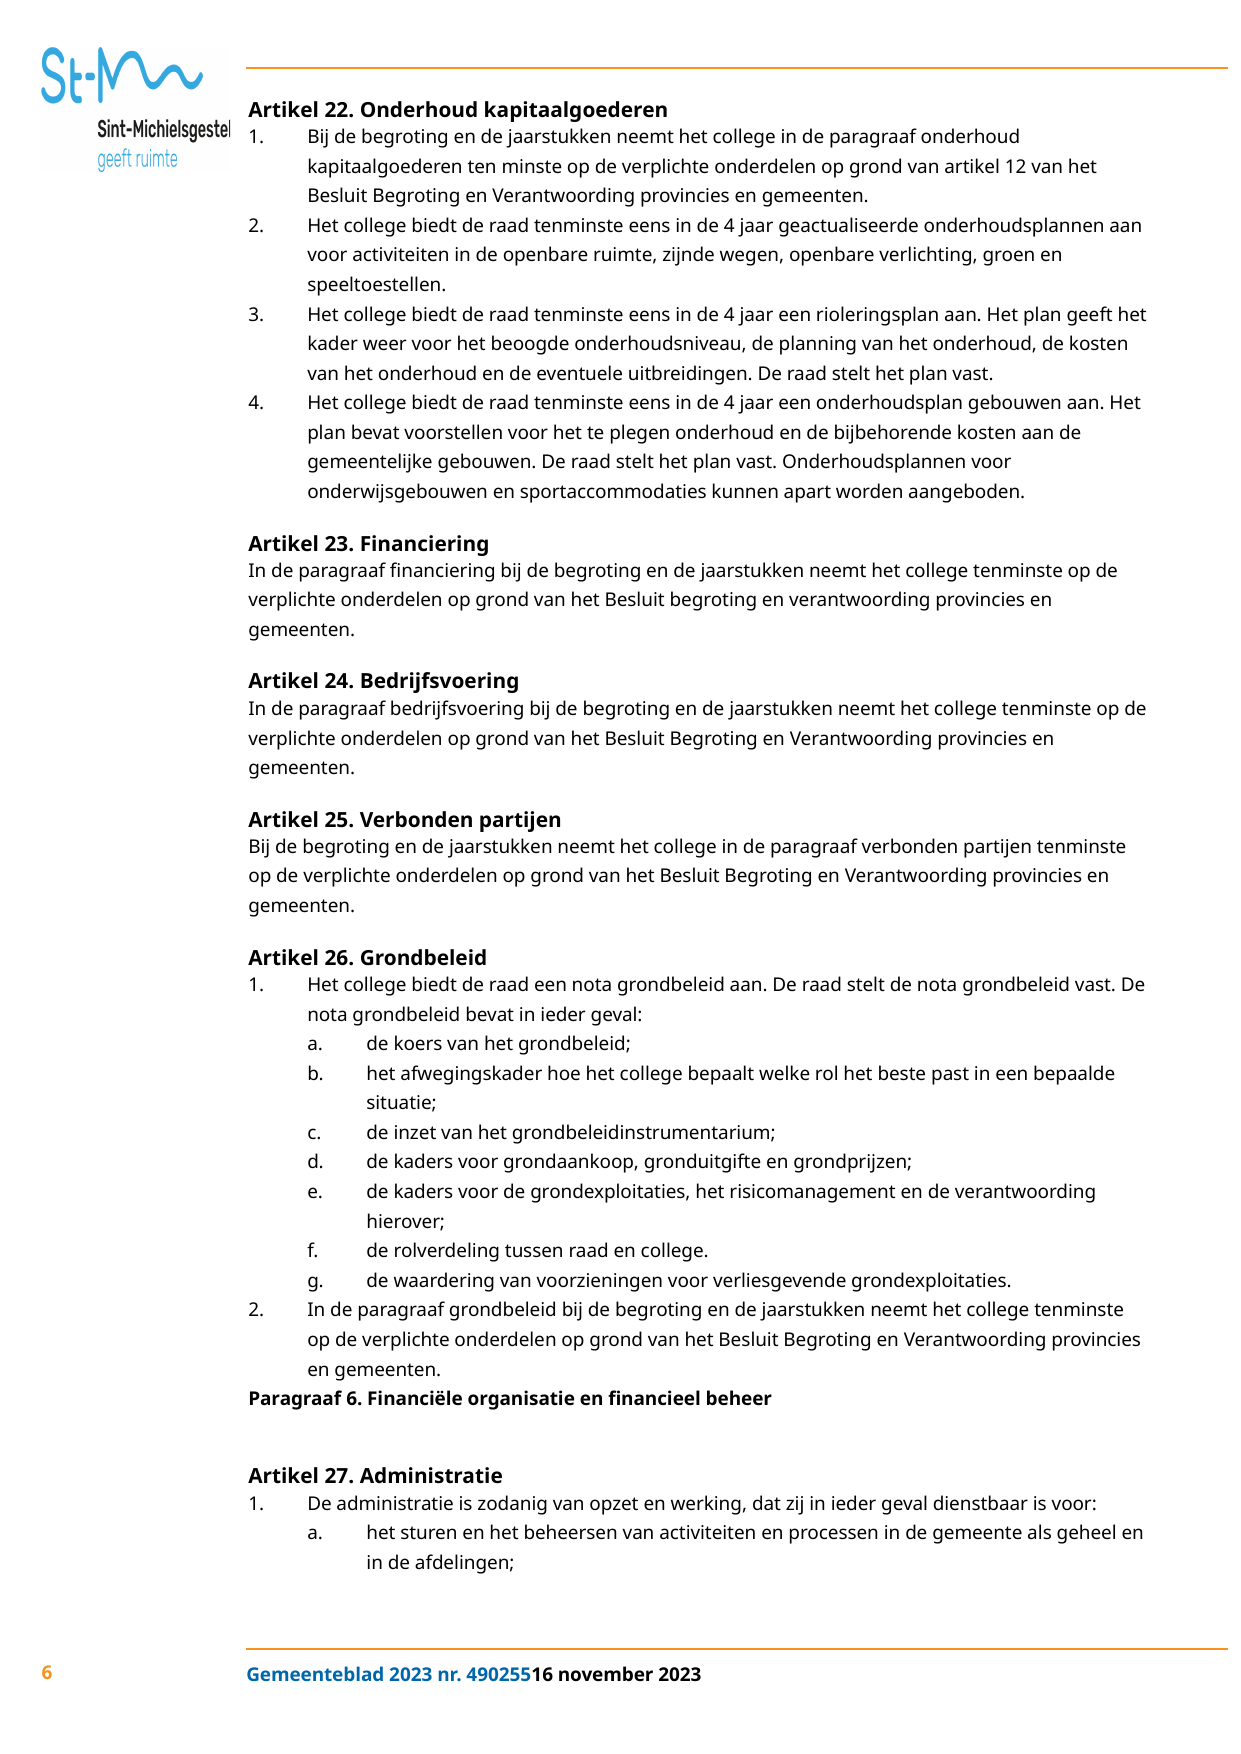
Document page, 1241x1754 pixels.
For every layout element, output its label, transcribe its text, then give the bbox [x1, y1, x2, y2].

list In de paragraaf grondbeleid bij de begroting en de jaarstukken neemt het college tenminste op de verplichte onderdelen op grond van het Besluit Begroting en Verantwoording provincies en gemeenten. [248, 1297, 1152, 1381]
list de rolverdeling tussen raad en college. [307, 1237, 1152, 1263]
text Artikel 27. Administratie [248, 1461, 1152, 1490]
list het afwegingskader hoe het college bepaalt welke rol het beste past in een bepaalde situatie; [307, 1060, 1152, 1115]
list de kaders voor de grondexploitaties, het risicomanagement en de verantwoording hierover; [307, 1178, 1152, 1233]
list de waardering van voorzieningen voor verliesgevende grondexploitaties. [307, 1267, 1152, 1293]
list het sturen en het beheersen van activiteiten en processen in de gemeente als geheel en in de afdelingen; [307, 1519, 1152, 1575]
text Artikel 23. Financiering [248, 529, 1152, 557]
list Het college biedt de raad een nota grondbeleid aan. De raad stelt de nota grondbeleid vast. De nota grondbeleid bevat in ieder geval: [248, 971, 1152, 1026]
picture [41, 47, 231, 172]
list Het college biedt de raad tenminste eens in de 4 jaar geactualiseerde onderhoudsplannen aan voor activiteiten in de openbare ruimte, zijnde wegen, openbare verlichting, groen en speeltoestellen. [248, 212, 1152, 297]
list Het college biedt de raad tenminste eens in de 4 jaar een rioleringsplan aan. Het plan geeft het kader weer voor het beoogde onderhoudsniveau, de planning van het onderhoud, de kosten van het onderhoud en de eventuele uitbreidingen. De raad stelt het plan vast. [248, 301, 1152, 386]
text Artikel 22. Onderhoud kapitaalgoederen [248, 95, 1152, 123]
text Artikel 25. Verbonden partijen [248, 805, 1152, 833]
list Het college biedt de raad tenminste eens in de 4 jaar een onderhoudsplan gebouwen aan. Het plan bevat voorstellen voor het te plegen onderhoud en de bijbehorende kosten aan de gemeentelijke gebouwen. De raad stelt het plan vast. Onderhoudsplannen voor onderwijsgebouwen en sportaccommodaties kunnen apart worden aangeboden. [248, 389, 1152, 504]
list de inzet van het grondbeleidinstrumentarium; [307, 1119, 1152, 1145]
text In de paragraaf bedrijfsvoering bij de begroting en de jaarstukken neemt het college tenminste op de verplichte onderdelen op grond van het Besluit Begroting en Verantwoording provincies en gemeenten. [248, 695, 1152, 780]
text Artikel 24. Bedrijfsvoering [248, 667, 1152, 695]
text In de paragraaf financiering bij de begroting en de jaarstukken neemt het college tenminste op de verplichte onderdelen op grond van het Besluit begroting en verantwoording provincies en gemeenten. [248, 557, 1152, 642]
list de koers van het grondbeleid; [307, 1030, 1152, 1056]
text Bij de begroting en de jaarstukken neemt het college in de paragraaf verbonden partijen tenminste op de verplichte onderdelen op grond van het Besluit Begroting en Verantwoording provincies en gemeenten. [248, 833, 1152, 918]
text Artikel 26. Grondbeleid [248, 943, 1152, 971]
list de kaders voor grondaankoop, gronduitgifte en grondprijzen; [307, 1149, 1152, 1174]
text Paragraaf 6. Financiële organisatie en financieel beheer [248, 1385, 1152, 1411]
list Bij de begroting en de jaarstukken neemt het college in de paragraaf onderhoud kapitaalgoederen ten minste op de verplichte onderdelen op grond van artikel 12 van het Besluit Begroting en Verantwoording provincies en gemeenten. [248, 123, 1152, 208]
list De administratie is zodanig van opzet en werking, dat zij in ieder geval dienstbaar is voor: [248, 1490, 1152, 1516]
